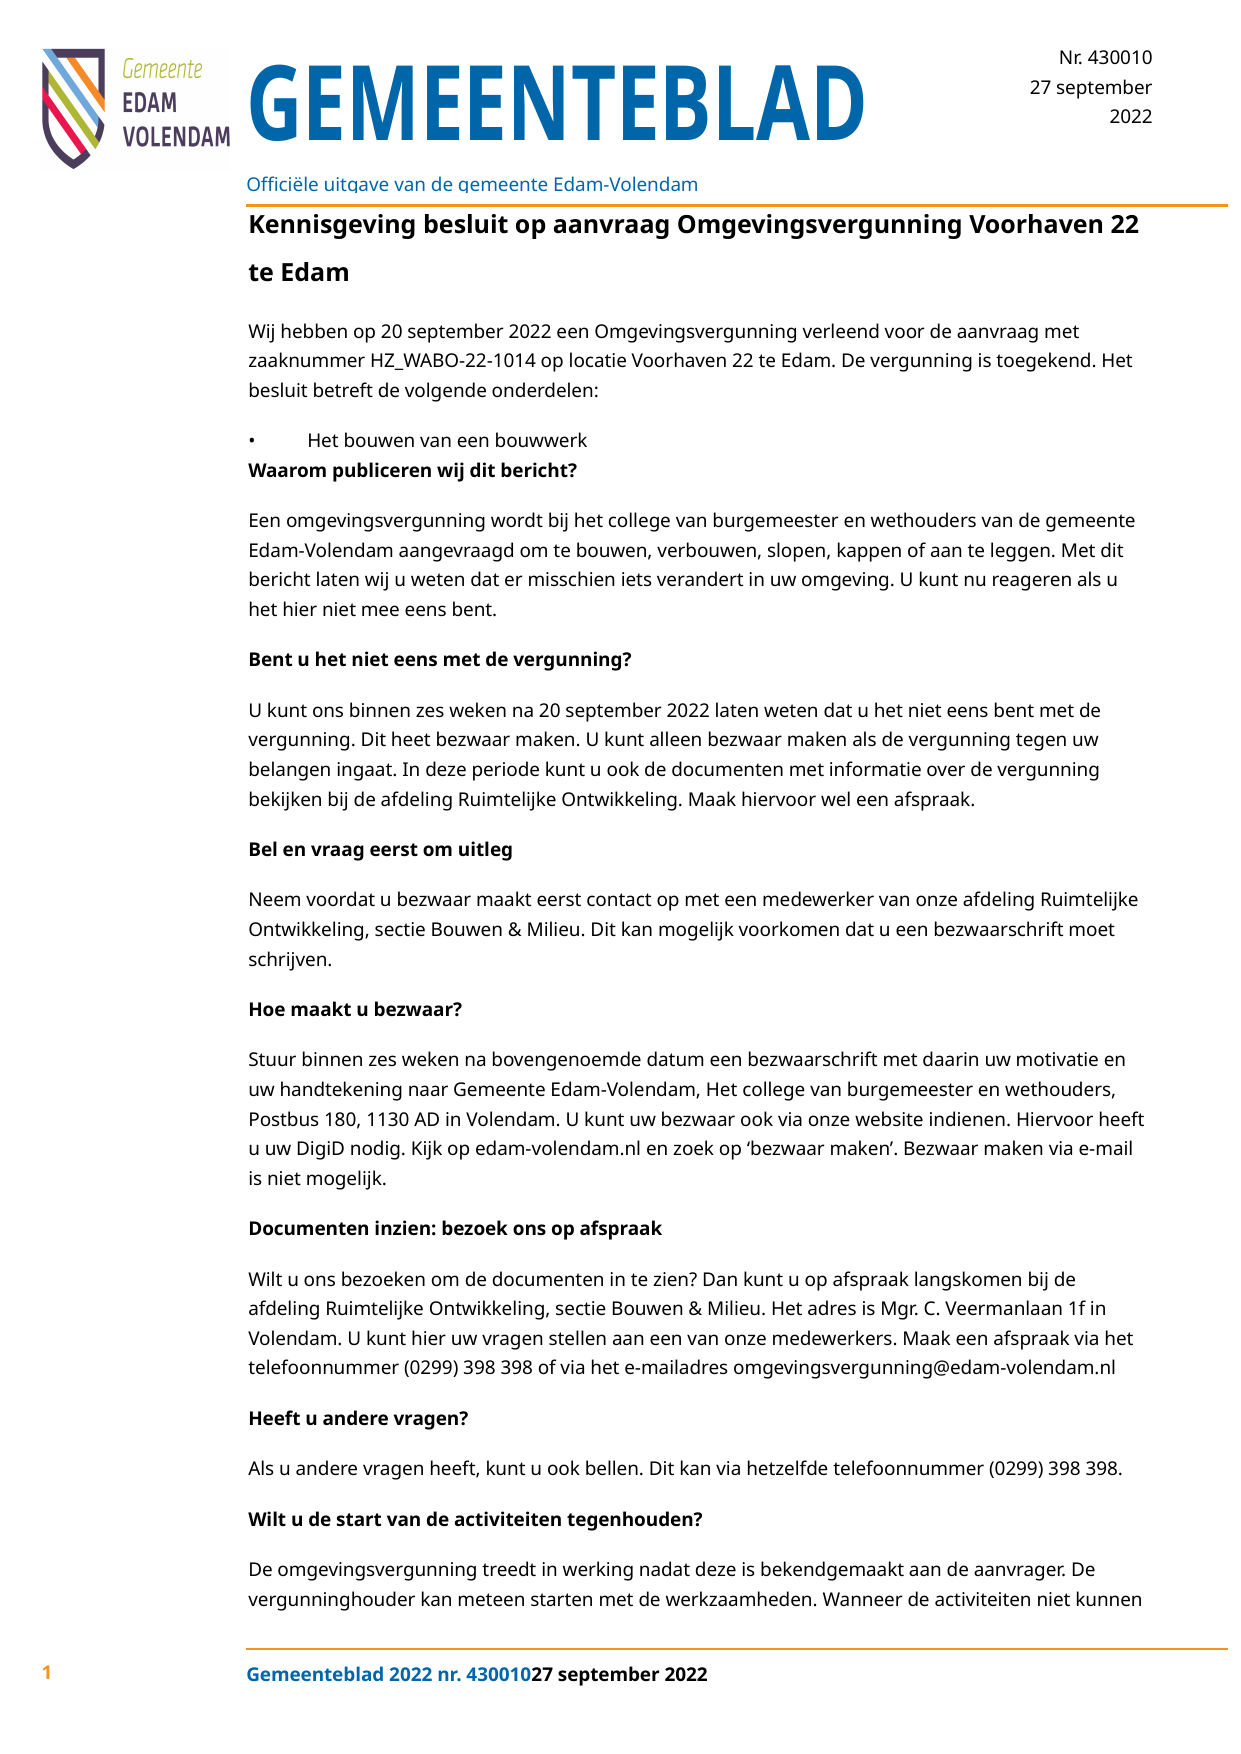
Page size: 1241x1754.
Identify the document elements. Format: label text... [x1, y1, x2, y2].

text Bent u het niet eens met de vergunning? [248, 647, 1152, 672]
text Een omgevingsvergunning wordt bij het college van burgemeester en wethouders van de gemeente Edam-Volendam aangevraagd om te bouwen, verbouwen, slopen, kappen of aan te leggen. Met dit bericht laten wij u weten dat er misschien iets verandert in uw omgeving. U kunt nu reageren als u het hier niet mee eens bent. [248, 507, 1152, 622]
text Waarom publiceren wij dit bericht? [248, 457, 1152, 483]
text Documenten inzien: bezoek ons op afspraak [248, 1215, 1152, 1241]
text Kennisgeving besluit op aanvraag Omgevingsvergunning Voorhaven 22 te Edam [248, 207, 1152, 288]
text Heeft u andere vragen? [248, 1405, 1152, 1431]
text Neem voordat u bezwaar maakt eerst contact op met een medewerker van onze afdeling Ruimtelijke Ontwikkeling, sectie Bouwen & Milieu. Dit kan mogelijk voorkomen dat u een bezwaarschrift moet schrijven. [248, 887, 1152, 972]
text Als u andere vragen heeft, kunt u ook bellen. Dit kan via hetzelfde telefoonnummer (0299) 398 398. [248, 1455, 1152, 1481]
picture [41, 47, 231, 172]
text Wilt u de start van de activiteiten tegenhouden? [248, 1506, 1152, 1532]
text De omgevingsvergunning treedt in werking nadat deze is bekendgemaakt aan de aanvrager. De vergunninghouder kan meteen starten met de werkzaamheden. Wanneer de activiteiten niet kunnen [248, 1556, 1152, 1612]
text Stuur binnen zes weken na bovengenoemde datum een bezwaarschrift met daarin uw motivatie en uw handtekening naar Gemeente Edam-Volendam, Het college van burgemeester en wethouders, Postbus 180, 1130 AD in Volendam. U kunt uw bezwaar ook via onze website indienen. Hiervoor heeft u uw DigiD nodig. Kijk op edam-volendam.nl en zoek op ‘bezwaar maken’. Bezwaar maken via e-mail is niet mogelijk. [248, 1047, 1152, 1191]
text Bel en vraag eerst om uitleg [248, 836, 1152, 862]
text Wilt u ons bezoeken om de documenten in te zien? Dan kunt u op afspraak langskomen bij de afdeling Ruimtelijke Ontwikkeling, sectie Bouwen & Milieu. Het adres is Mgr. C. Veermanlaan 1f in Volendam. U kunt hier uw vragen stellen aan een van onze medewerkers. Maak een afspraak via het telefoonnummer (0299) 398 398 of via het e-mailadres omgevingsvergunning@edam-volendam.nl [248, 1266, 1152, 1380]
text Hoe maakt u bezwaar? [248, 996, 1152, 1022]
text Wij hebben op 20 september 2022 een Omgevingsvergunning verleend voor de aanvraag met zaaknummer HZ_WABO-22-1014 op locatie Voorhaven 22 te Edam. De vergunning is toegekend. Het besluit betreft de volgende onderdelen: [248, 318, 1152, 403]
list Het bouwen van een bouwwerk [248, 427, 1152, 453]
text U kunt ons binnen zes weken na 20 september 2022 laten weten dat u het niet eens bent met de vergunning. Dit heet bezwaar maken. U kunt alleen bezwaar maken als de vergunning tegen uw belangen ingaat. In deze periode kunt u ook de documenten met informatie over de vergunning bekijken bij de afdeling Ruimtelijke Ontwikkeling. Maak hiervoor wel een afspraak. [248, 697, 1152, 812]
